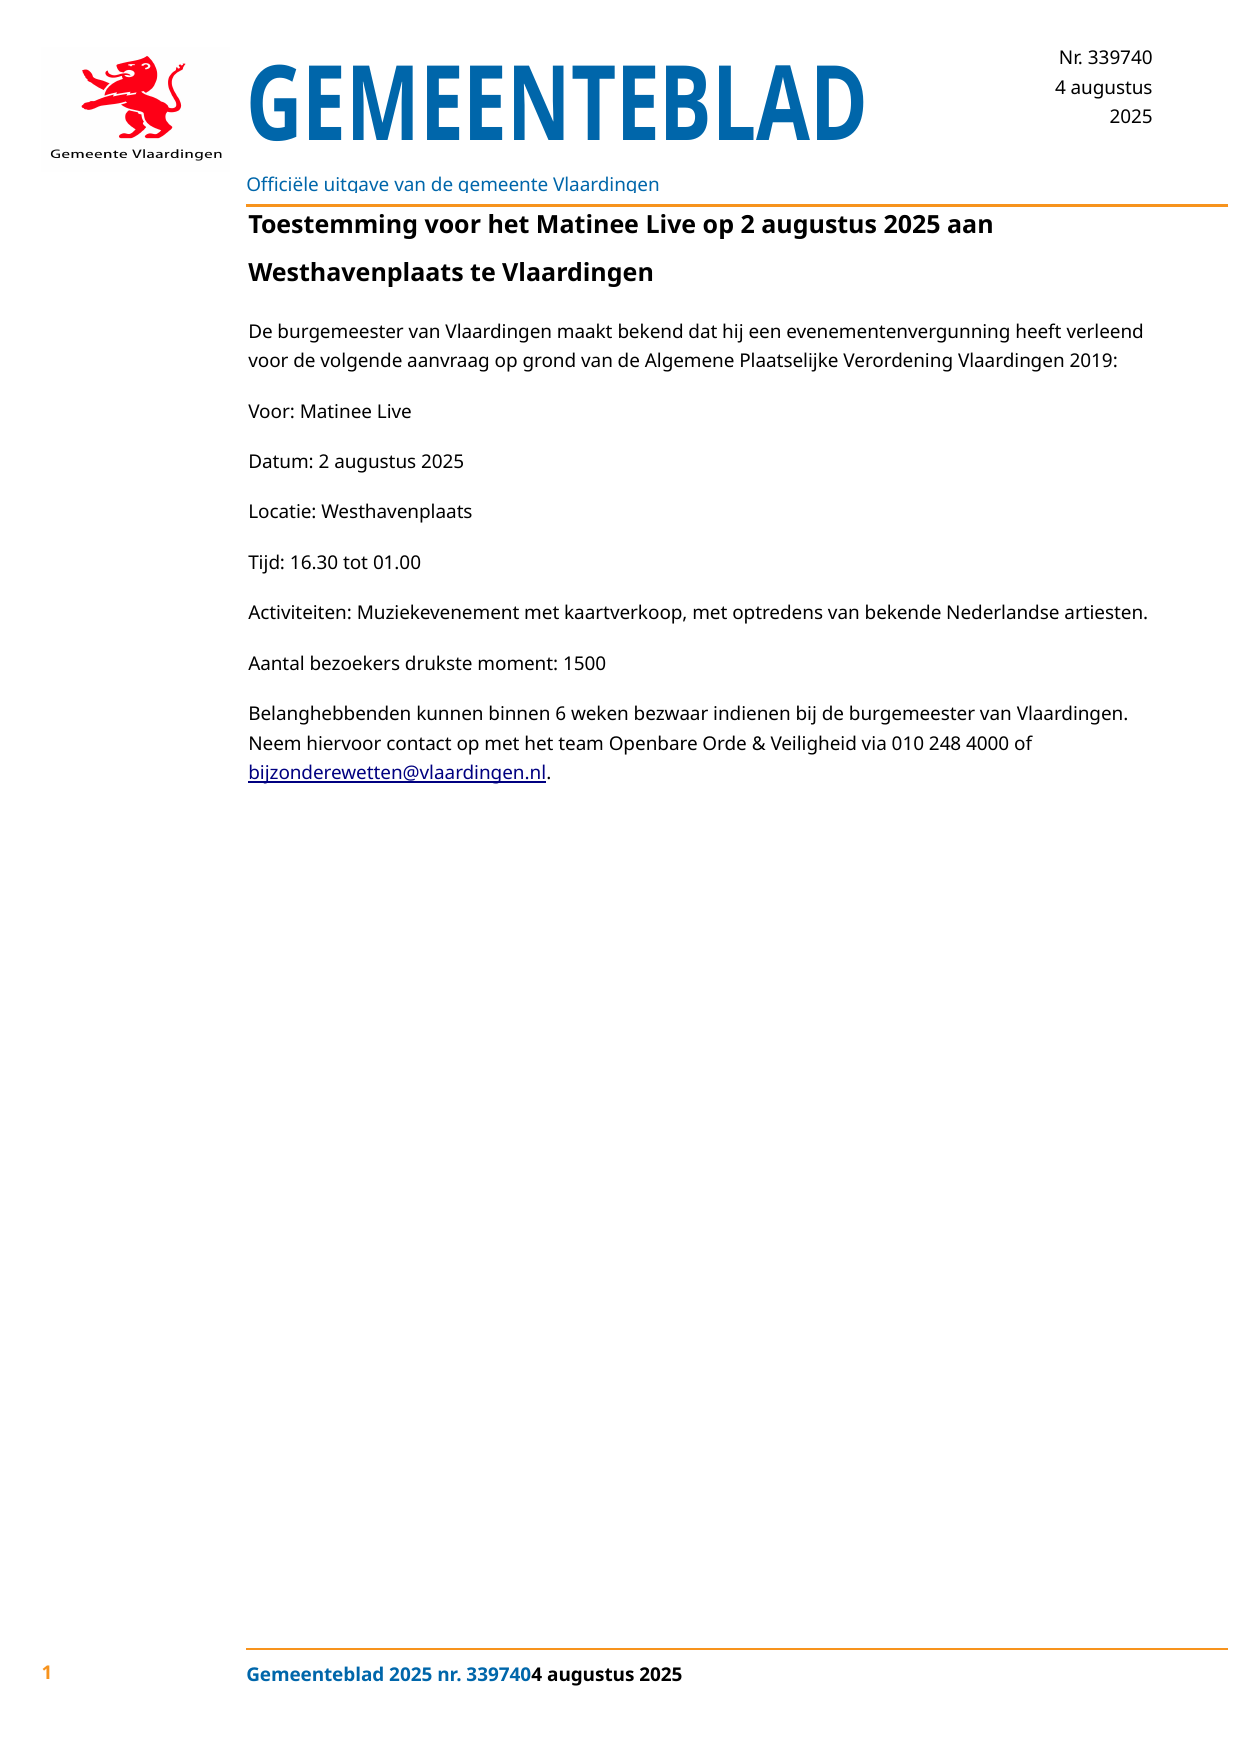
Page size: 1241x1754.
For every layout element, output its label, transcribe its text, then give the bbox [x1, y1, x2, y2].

text Activiteiten: Muziekevenement met kaartverkoop, met optredens van bekende Nederlandse artiesten. [248, 599, 1152, 625]
text Aantal bezoekers drukste moment: 1500 [248, 650, 1152, 676]
picture [41, 47, 231, 172]
text De burgemeester van Vlaardingen maakt bekend dat hij een evenementenvergunning heeft verleend voor de volgende aanvraag op grond van de Algemene Plaatselijke Verordening Vlaardingen 2019: [248, 318, 1152, 373]
text Toestemming voor het Matinee Live op 2 augustus 2025 aan Westhavenplaats te Vlaardingen [248, 207, 1152, 288]
text Tijd: 16.30 tot 01.00 [248, 549, 1152, 575]
text Belanghebbenden kunnen binnen 6 weken bezwaar indienen bij de burgemeester van Vlaardingen. Neem hiervoor contact op met het team Openbare Orde & Veiligheid via 010 248 4000 of bijzonderewetten@vlaardingen.nl. [248, 700, 1152, 785]
text Locatie: Westhavenplaats [248, 499, 1152, 524]
text Voor: Matinee Live [248, 398, 1152, 424]
text Datum: 2 augustus 2025 [248, 448, 1152, 474]
